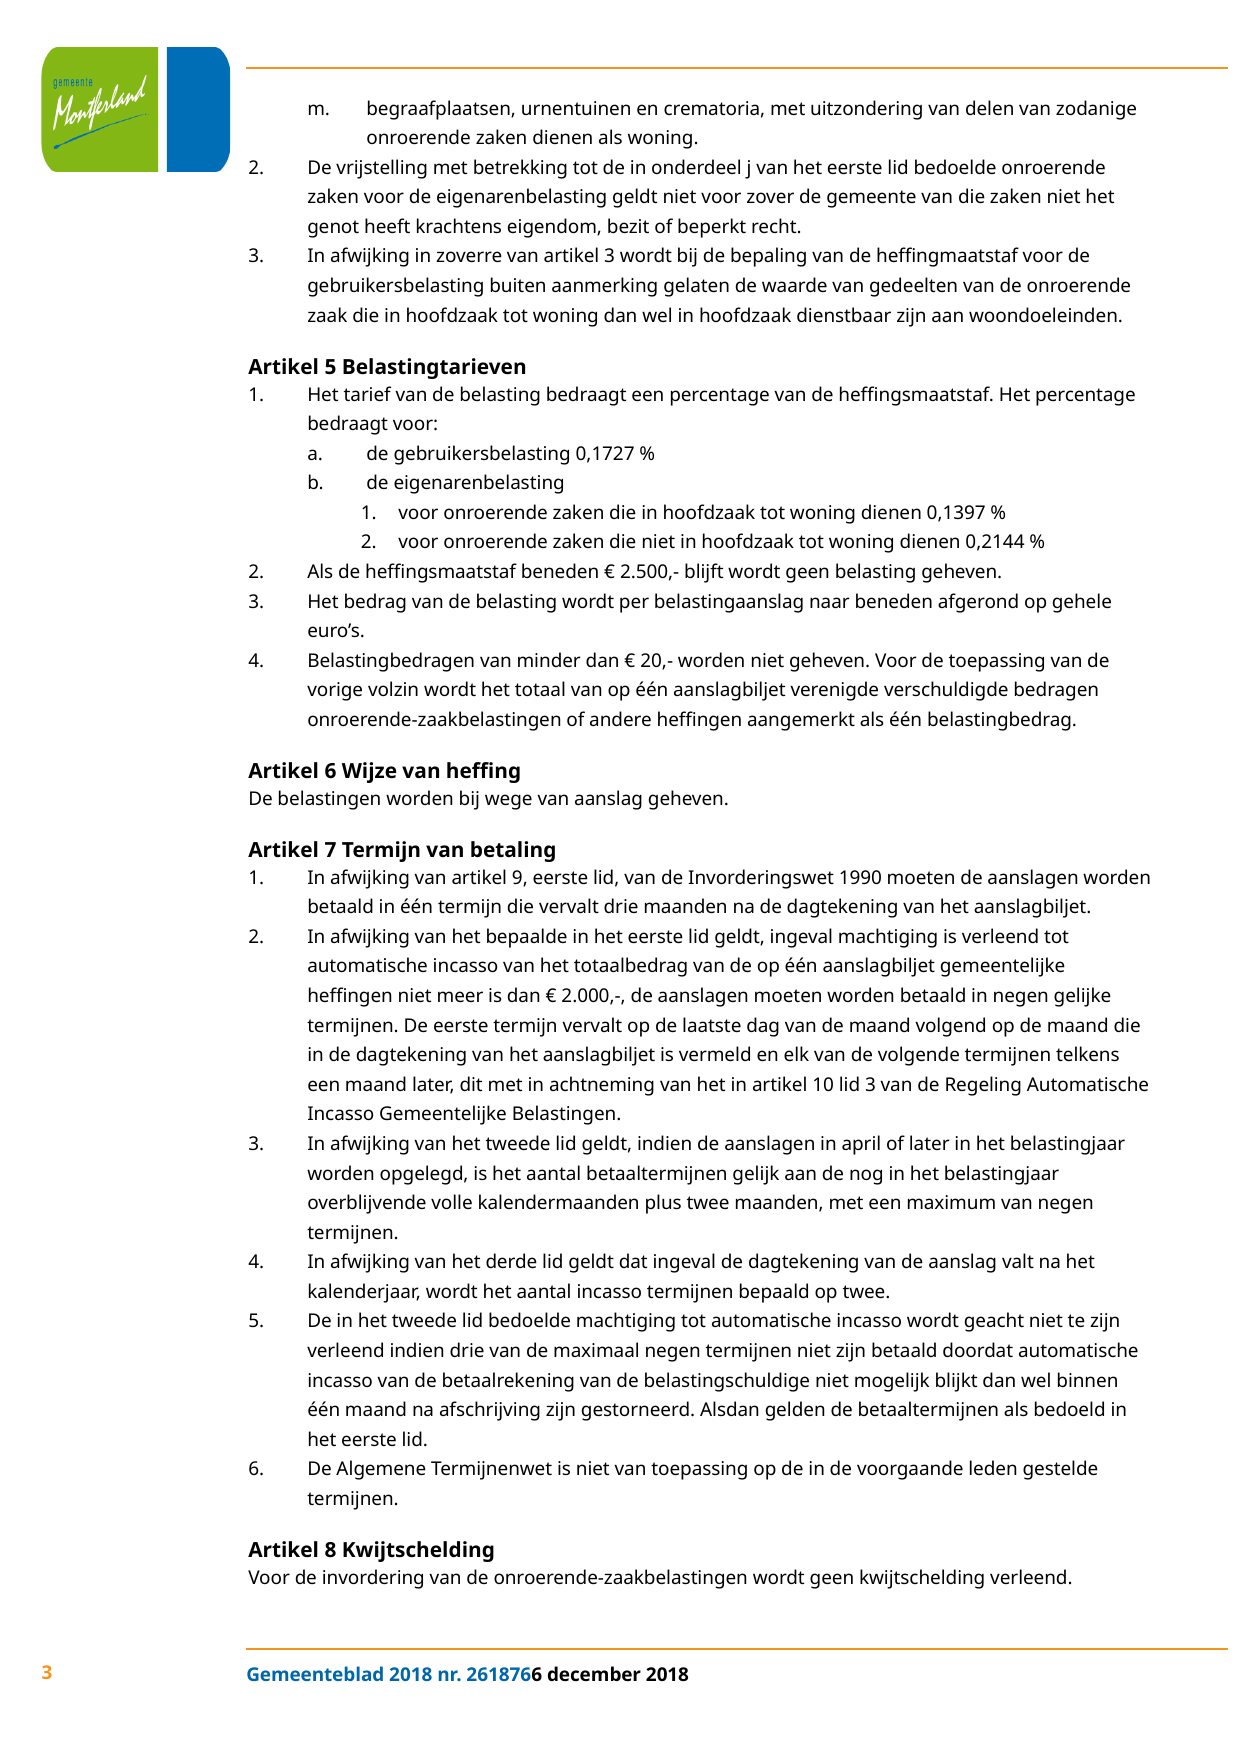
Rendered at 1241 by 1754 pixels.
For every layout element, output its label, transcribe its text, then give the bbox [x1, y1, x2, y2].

list Het bedrag van de belasting wordt per belastingaanslag naar beneden afgerond op gehele euro’s. [248, 588, 1152, 643]
list voor onroerende zaken die niet in hoofdzaak tot woning dienen 0,2144 % [361, 529, 1152, 554]
list In afwijking van het derde lid geldt dat ingeval de dagtekening van de aanslag valt na het kalenderjaar, wordt het aantal incasso termijnen bepaald op twee. [248, 1248, 1152, 1304]
list In afwijking van het tweede lid geldt, indien de aanslagen in april of later in het belastingjaar worden opgelegd, is het aantal betaaltermijnen gelijk aan de nog in het belastingjaar overblijvende volle kalendermaanden plus twee maanden, met een maximum van negen termijnen. [248, 1130, 1152, 1244]
list voor onroerende zaken die in hoofdzaak tot woning dienen 0,1397 % [361, 499, 1152, 525]
text De belastingen worden bij wege van aanslag geheven. [248, 785, 1152, 811]
list begraafplaatsen, urnentuinen en crematoria, met uitzondering van delen van zodanige onroerende zaken dienen als woning. [307, 95, 1152, 150]
list De vrijstelling met betrekking tot de in onderdeel j van het eerste lid bedoelde onroerende zaken voor de eigenarenbelasting geldt niet voor zover de gemeente van die zaken niet het genot heeft krachtens eigendom, bezit of beperkt recht. [248, 154, 1152, 239]
list De in het tweede lid bedoelde machtiging tot automatische incasso wordt geacht niet te zijn verleend indien drie van de maximaal negen termijnen niet zijn betaald doordat automatische incasso van de betaalrekening van de belastingschuldige niet mogelijk blijkt dan wel binnen één maand na afschrijving zijn gestorneerd. Alsdan gelden de betaaltermijnen als bedoeld in het eerste lid. [248, 1308, 1152, 1452]
list In afwijking van artikel 9, eerste lid, van de Invorderingswet 1990 moeten de aanslagen worden betaald in één termijn die vervalt drie maanden na de dagtekening van het aanslagbiljet. [248, 864, 1152, 919]
list De Algemene Termijnenwet is niet van toepassing op de in de voorgaande leden gestelde termijnen. [248, 1456, 1152, 1511]
list Als de heffingsmaatstaf beneden € 2.500,- blijft wordt geen belasting geheven. [248, 558, 1152, 584]
text Artikel 6 Wijze van heffing [248, 757, 1152, 785]
list de eigenarenbelasting [307, 469, 1152, 495]
text Voor de invordering van de onroerende-zaakbelastingen wordt geen kwijtschelding verleend. [248, 1564, 1152, 1590]
list Belastingbedragen van minder dan € 20,- worden niet geheven. Voor de toepassing van de vorige volzin wordt het totaal van op één aanslagbiljet verenigde verschuldigde bedragen onroerende-zaakbelastingen of andere heffingen aangemerkt als één belastingbedrag. [248, 647, 1152, 732]
picture [41, 47, 231, 172]
list de gebruikersbelasting 0,1727 % [307, 440, 1152, 466]
list In afwijking in zoverre van artikel 3 wordt bij de bepaling van de heffingmaatstaf voor de gebruikersbelasting buiten aanmerking gelaten de waarde van gedeelten van de onroerende zaak die in hoofdzaak tot woning dan wel in hoofdzaak dienstbaar zijn aan woondoeleinden. [248, 243, 1152, 328]
text Artikel 5 Belastingtarieven [248, 352, 1152, 381]
text Artikel 7 Termijn van betaling [248, 835, 1152, 864]
text Artikel 8 Kwijtschelding [248, 1536, 1152, 1564]
list Het tarief van de belasting bedraagt een percentage van de heffingsmaatstaf. Het percentage bedraagt voor: [248, 381, 1152, 436]
list In afwijking van het bepaalde in het eerste lid geldt, ingeval machtiging is verleend tot automatische incasso van het totaalbedrag van de op één aanslagbiljet gemeentelijke heffingen niet meer is dan € 2.000,-, de aanslagen moeten worden betaald in negen gelijke termijnen. De eerste termijn vervalt op de laatste dag van de maand volgend op de maand die in de dagtekening van het aanslagbiljet is vermeld en elk van de volgende termijnen telkens een maand later, dit met in achtneming van het in artikel 10 lid 3 van de Regeling Automatische Incasso Gemeentelijke Belastingen. [248, 923, 1152, 1126]
